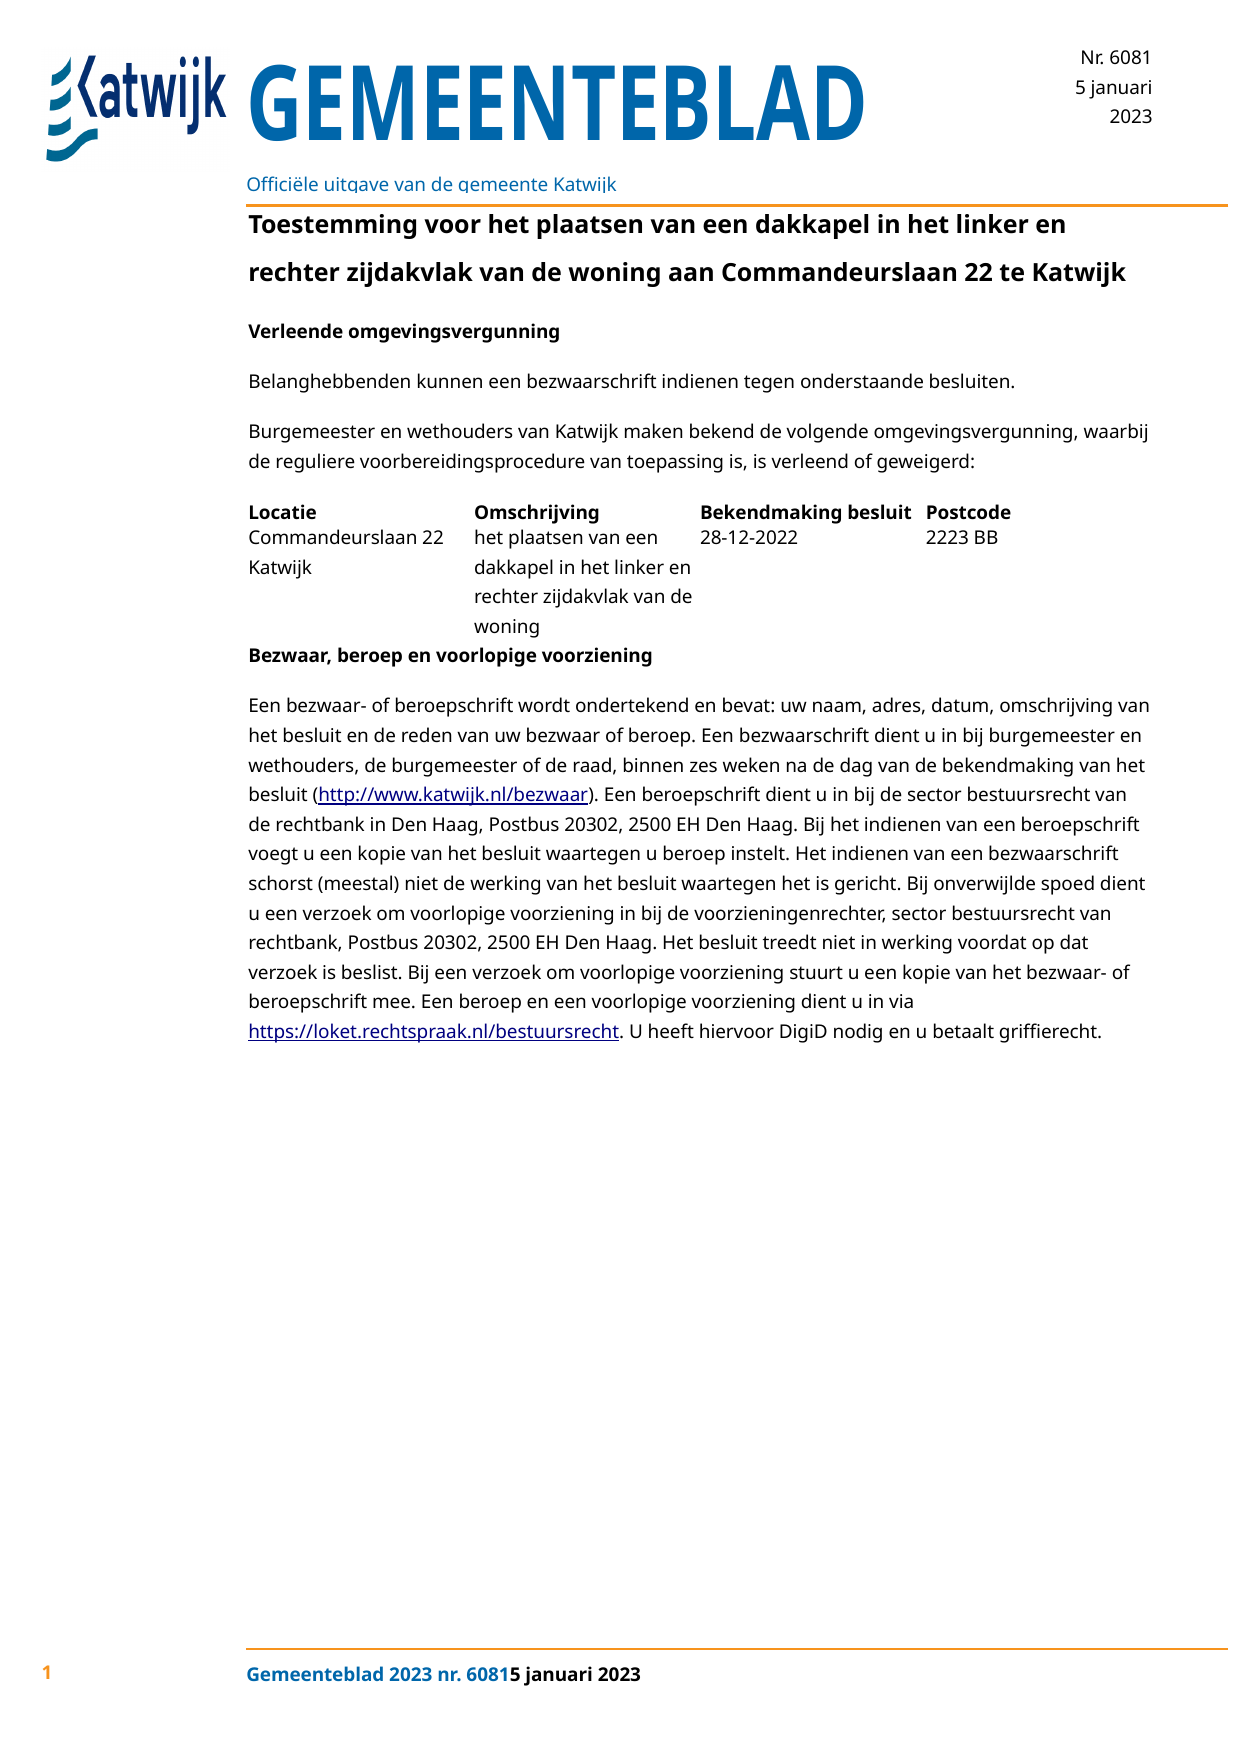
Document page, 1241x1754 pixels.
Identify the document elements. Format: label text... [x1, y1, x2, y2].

table_cell 28-12-2022 [700, 525, 926, 639]
table_header Postcode [926, 499, 1152, 524]
table_cell het plaatsen van een dakkapel in het linker en rechter zijdakvlak van de woning [474, 525, 700, 639]
table_header Bekendmaking besluit [700, 499, 926, 524]
text Burgemeester en wethouders van Katwijk maken bekend de volgende omgevingsvergunning, waarbij de reguliere voorbereidingsprocedure van toepassing is, is verleend of geweigerd: [248, 419, 1152, 474]
text Belanghebbenden kunnen een bezwaarschrift indienen tegen onderstaande besluiten. [248, 368, 1152, 394]
table_header Omschrijving [474, 499, 700, 524]
table_header Locatie [248, 499, 474, 524]
text Verleende omgevingsvergunning [248, 318, 1152, 344]
text Toestemming voor het plaatsen van een dakkapel in het linker en rechter zijdakvlak van de woning aan Commandeurslaan 22 te Katwijk [248, 207, 1152, 288]
table_cell Commandeurslaan 22 Katwijk [248, 525, 474, 639]
picture [41, 47, 231, 172]
table_cell 2223 BB [926, 525, 1152, 639]
text Een bezwaar- of beroepschrift wordt ondertekend en bevat: uw naam, adres, datum, omschrijving van het besluit en de reden van uw bezwaar of beroep. Een bezwaarschrift dient u in bij burgemeester en wethouders, de burgemeester of de raad, binnen zes weken na de dag van de bekendmaking van het besluit (http://www.katwijk.nl/bezwaar). Een beroepschrift dient u in bij de sector bestuursrecht van de rechtbank in Den Haag, Postbus 20302, 2500 EH Den Haag. Bij het indienen van een beroepschrift voegt u een kopie van het besluit waartegen u beroep instelt. Het indienen van een bezwaarschrift schorst (meestal) niet de werking van het besluit waartegen het is gericht. Bij onverwijlde spoed dient u een verzoek om voorlopige voorziening in bij de voorzieningenrechter, sector bestuursrecht van rechtbank, Postbus 20302, 2500 EH Den Haag. Het besluit treedt niet in werking voordat op dat verzoek is beslist. Bij een verzoek om voorlopige voorziening stuurt u een kopie van het bezwaar- of beroepschrift mee. Een beroep en een voorlopige voorziening dient u in via https://loket.rechtspraak.nl/bestuursrecht. U heeft hiervoor DigiD nodig en u betaalt griffierecht. [248, 693, 1152, 1044]
text Bezwaar, beroep en voorlopige voorziening [248, 642, 1152, 668]
